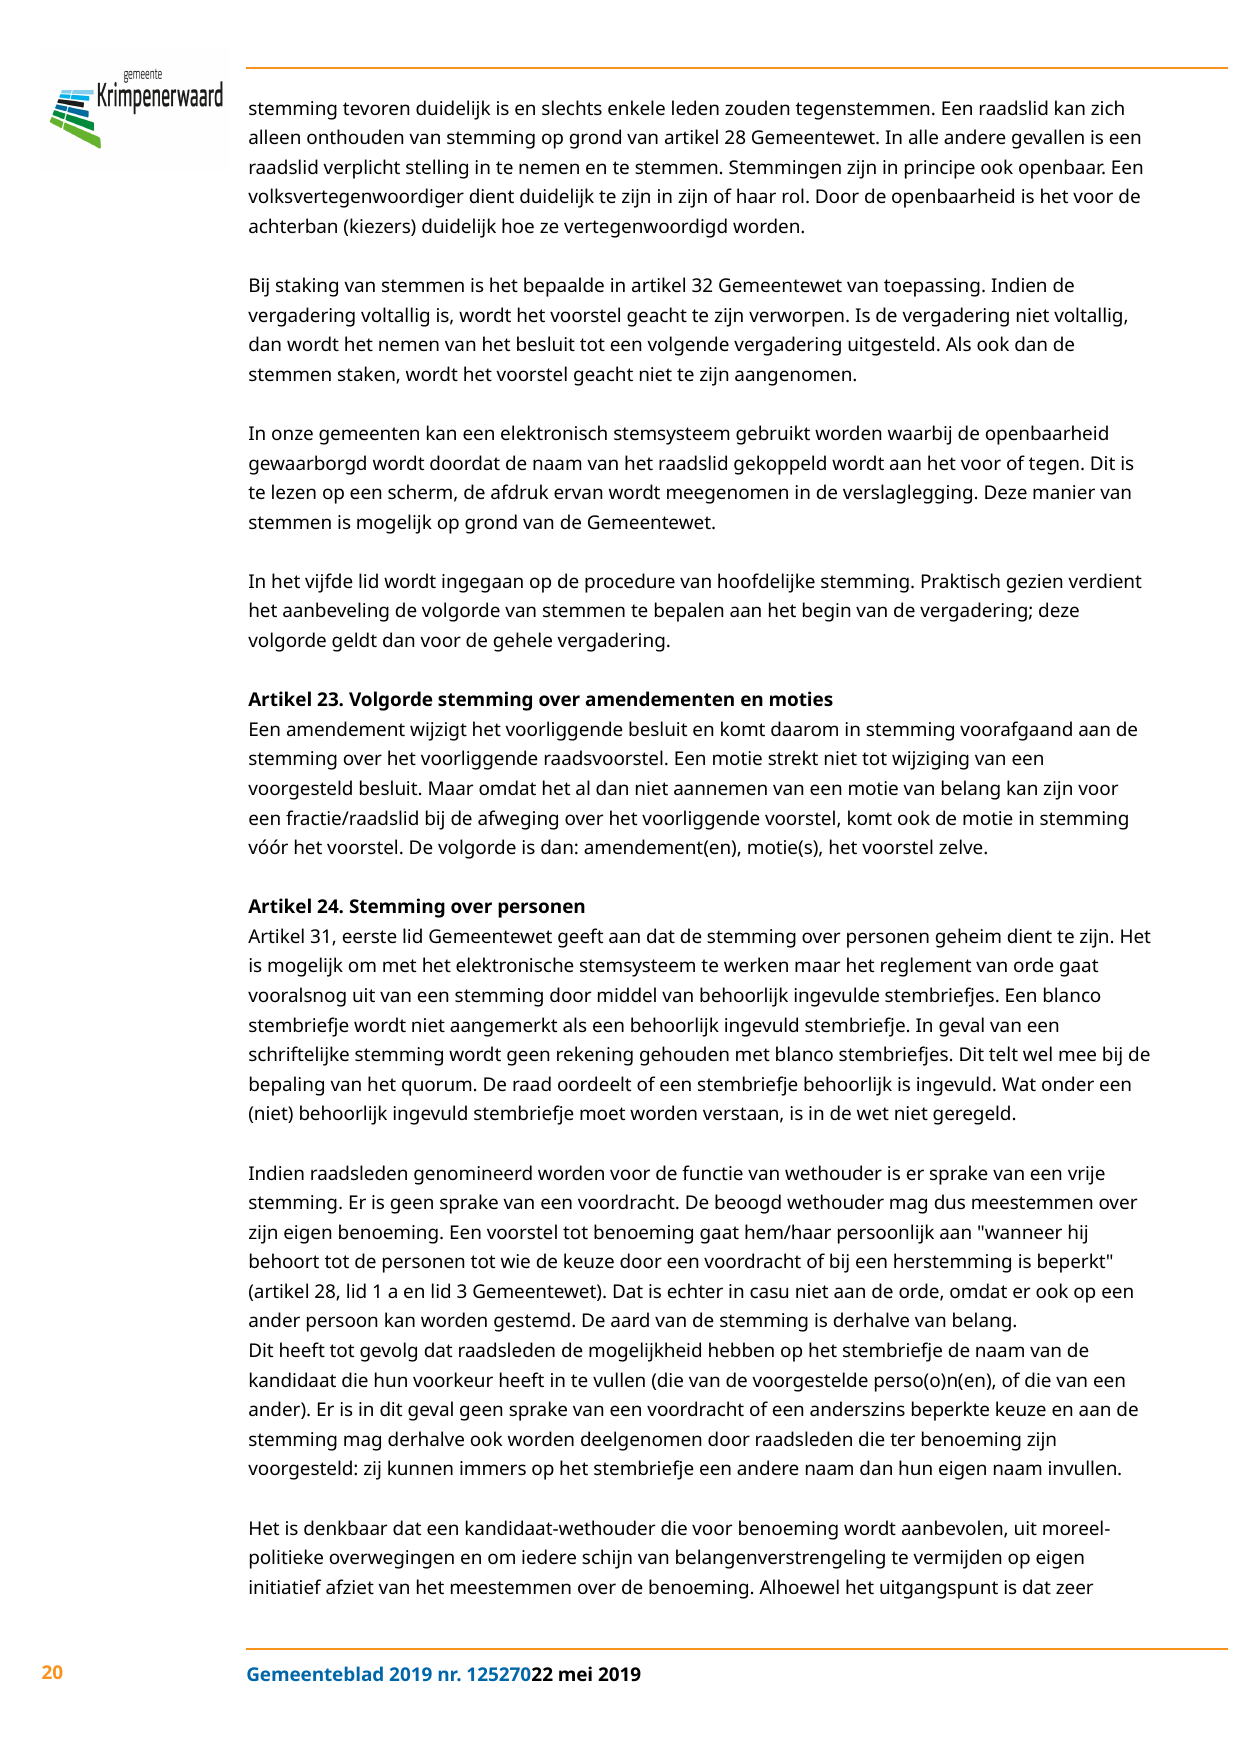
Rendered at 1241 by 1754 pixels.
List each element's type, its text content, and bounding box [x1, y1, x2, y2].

text Indien raadsleden genomineerd worden voor de functie van wethouder is er sprake van een vrije stemming. Er is geen sprake van een voordracht. De beoogd wethouder mag dus meestemmen over zijn eigen benoeming. Een voorstel tot benoeming gaat hem/haar persoonlijk aan "wanneer hij behoort tot de personen tot wie de keuze door een voordracht of bij een herstemming is beperkt" (artikel 28, lid 1 a en lid 3 Gemeentewet). Dat is echter in casu niet aan de orde, omdat er ook op een ander persoon kan worden gestemd. De aard van de stemming is derhalve van belang. [248, 1160, 1152, 1333]
text Een amendement wijzigt het voorliggende besluit en komt daarom in stemming voorafgaand aan de stemming over het voorliggende raadsvoorstel. Een motie strekt niet tot wijziging van een voorgesteld besluit. Maar omdat het al dan niet aannemen van een motie van belang kan zijn voor een fractie/raadslid bij de afweging over het voorliggende voorstel, komt ook de motie in stemming vóór het voorstel. De volgorde is dan: amendement(en), motie(s), het voorstel zelve. [248, 716, 1152, 860]
text Het is denkbaar dat een kandidaat-wethouder die voor benoeming wordt aanbevolen, uit moreel-politieke overwegingen en om iedere schijn van belangenverstrengeling te vermijden op eigen initiatief afziet van het meestemmen over de benoeming. Alhoewel het uitgangspunt is dat zeer [248, 1515, 1152, 1600]
text In onze gemeenten kan een elektronisch stemsysteem gebruikt worden waarbij de openbaarheid gewaarborgd wordt doordat de naam van het raadslid gekoppeld wordt aan het voor of tegen. Dit is te lezen op een scherm, de afdruk ervan wordt meegenomen in de verslaglegging. Deze manier van stemmen is mogelijk op grond van de Gemeentewet. [248, 420, 1152, 535]
text Bij staking van stemmen is het bepaalde in artikel 32 Gemeentewet van toepassing. Indien de vergadering voltallig is, wordt het voorstel geacht te zijn verworpen. Is de vergadering niet voltallig, dan wordt het nemen van het besluit tot een volgende vergadering uitgesteld. Als ook dan de stemmen staken, wordt het voorstel geacht niet te zijn aangenomen. [248, 272, 1152, 387]
text Artikel 24. Stemming over personen [248, 893, 1152, 919]
text Artikel 31, eerste lid Gemeentewet geeft aan dat de stemming over personen geheim dient te zijn. Het is mogelijk om met het elektronische stemsysteem te werken maar het reglement van orde gaat vooralsnog uit van een stemming door middel van behoorlijk ingevulde stembriefjes. Een blanco stembriefje wordt niet aangemerkt als een behoorlijk ingevuld stembriefje. In geval van een schriftelijke stemming wordt geen rekening gehouden met blanco stembriefjes. Dit telt wel mee bij de bepaling van het quorum. De raad oordeelt of een stembriefje behoorlijk is ingevuld. Wat onder een (niet) behoorlijk ingevuld stembriefje moet worden verstaan, is in de wet niet geregeld. [248, 923, 1152, 1126]
text stemming tevoren duidelijk is en slechts enkele leden zouden tegenstemmen. Een raadslid kan zich alleen onthouden van stemming op grond van artikel 28 Gemeentewet. In alle andere gevallen is een raadslid verplicht stelling in te nemen en te stemmen. Stemmingen zijn in principe ook openbaar. Een volksvertegenwoordiger dient duidelijk te zijn in zijn of haar rol. Door de openbaarheid is het voor de achterban (kiezers) duidelijk hoe ze vertegenwoordigd worden. [248, 95, 1152, 239]
text Dit heeft tot gevolg dat raadsleden de mogelijkheid hebben op het stembriefje de naam van de kandidaat die hun voorkeur heeft in te vullen (die van de voorgestelde perso(o)n(en), of die van een ander). Er is in dit geval geen sprake van een voordracht of een anderszins beperkte keuze en aan de stemming mag derhalve ook worden deelgenomen door raadsleden die ter benoeming zijn voorgesteld: zij kunnen immers op het stembriefje een andere naam dan hun eigen naam invullen. [248, 1337, 1152, 1481]
text Artikel 23. Volgorde stemming over amendementen en moties [248, 686, 1152, 712]
picture [41, 47, 231, 172]
text In het vijfde lid wordt ingegaan op de procedure van hoofdelijke stemming. Praktisch gezien verdient het aanbeveling de volgorde van stemmen te bepalen aan het begin van de vergadering; deze volgorde geldt dan voor de gehele vergadering. [248, 568, 1152, 653]
